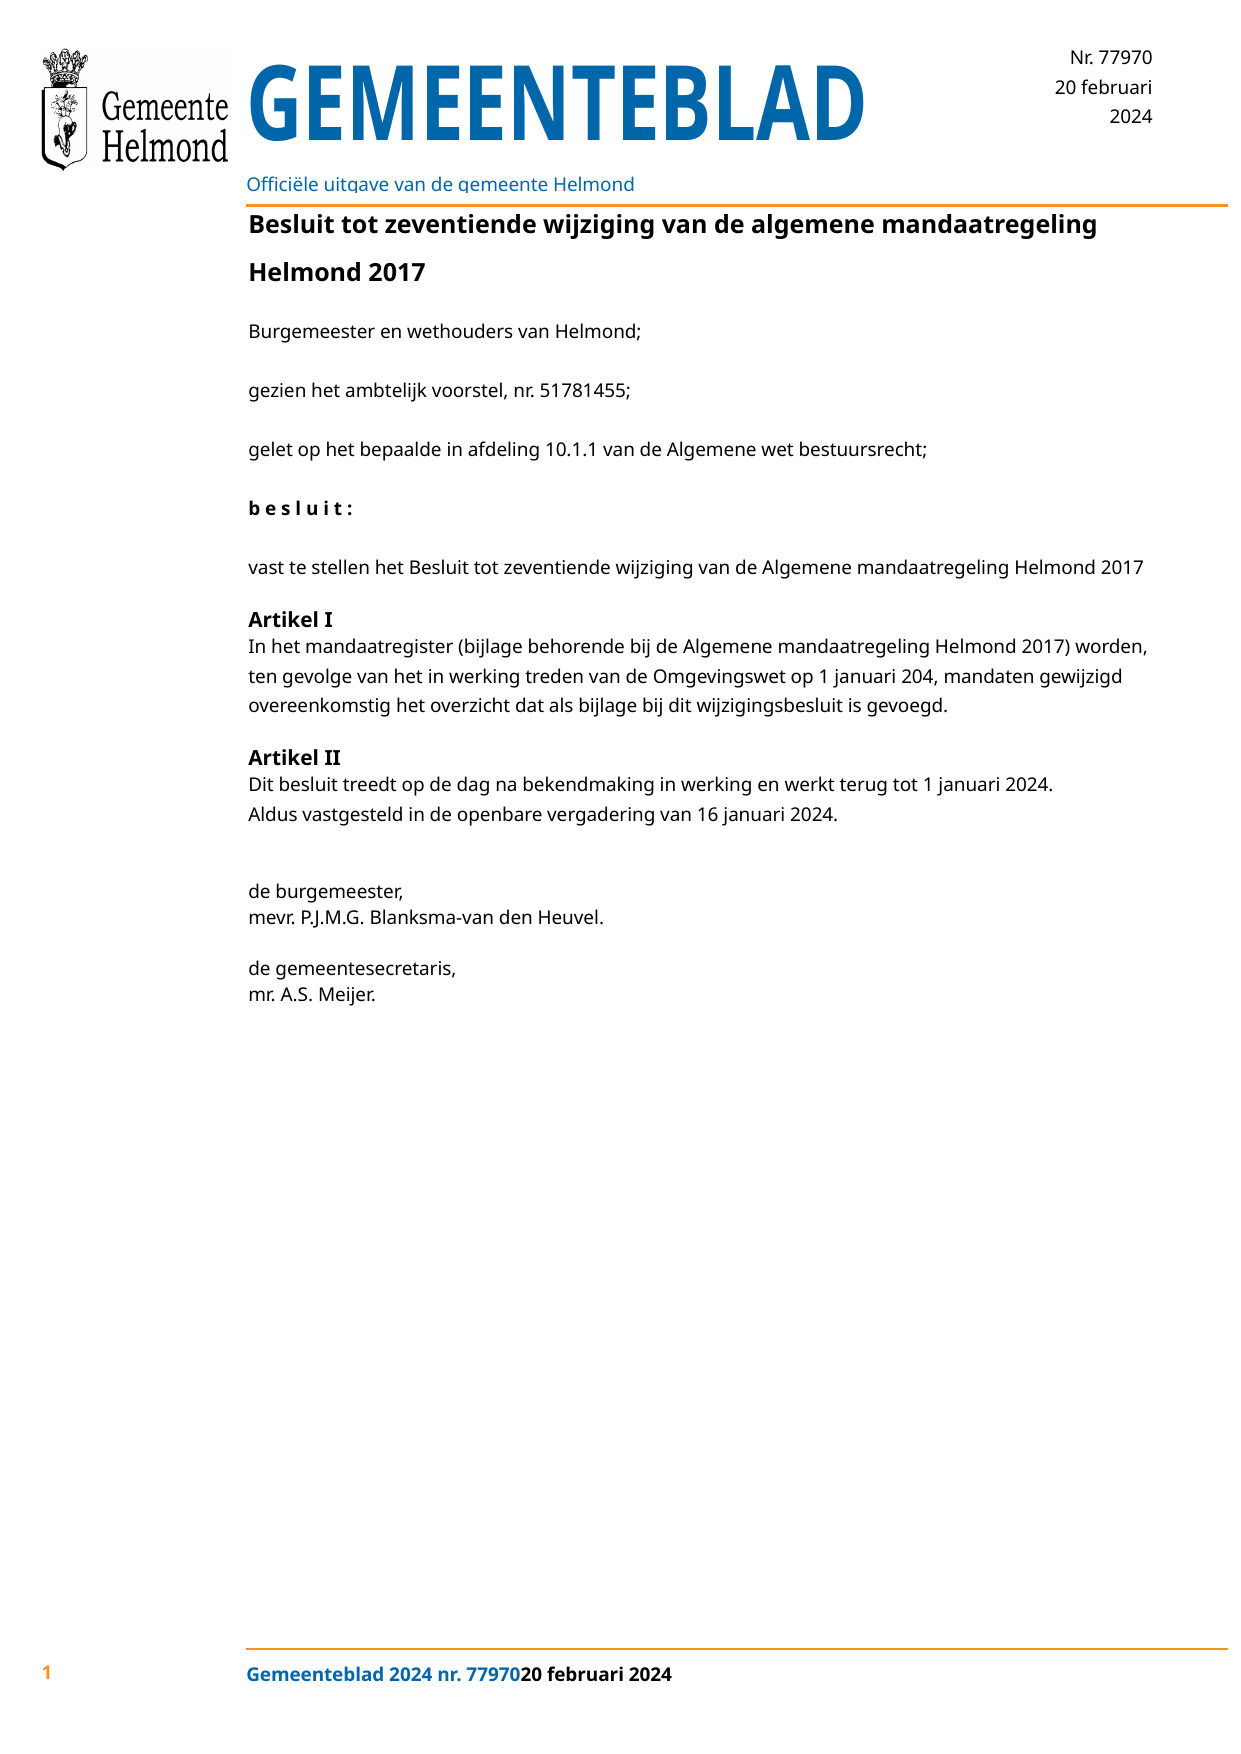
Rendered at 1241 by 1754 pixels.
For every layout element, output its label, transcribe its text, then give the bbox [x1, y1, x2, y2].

text Aldus vastgesteld in de openbare vergadering van 16 januari 2024. [248, 801, 1152, 827]
text vast te stellen het Besluit tot zeventiende wijziging van de Algemene mandaatregeling Helmond 2017 [248, 554, 1152, 580]
text mr. A.S. Meijer. [248, 981, 1152, 1007]
text de burgemeester, [248, 878, 1152, 904]
text Besluit tot zeventiende wijziging van de algemene mandaatregeling Helmond 2017 [248, 207, 1152, 288]
text mevr. P.J.M.G. Blanksma-van den Heuvel. [248, 904, 1152, 930]
text Dit besluit treedt op de dag na bekendmaking in werking en werkt terug tot 1 januari 2024. [248, 771, 1152, 797]
text Artikel II [248, 743, 1152, 771]
text gelet op het bepaalde in afdeling 10.1.1 van de Algemene wet bestuursrecht; [248, 436, 1152, 462]
text gezien het ambtelijk voorstel, nr. 51781455; [248, 377, 1152, 403]
text de gemeentesecretaris, [248, 955, 1152, 981]
text Artikel I [248, 605, 1152, 633]
text b e s l u i t : [248, 495, 1152, 521]
picture [41, 47, 231, 172]
text In het mandaatregister (bijlage behorende bij de Algemene mandaatregeling Helmond 2017) worden, ten gevolge van het in werking treden van de Omgevingswet op 1 januari 204, mandaten gewijzigd overeenkomstig het overzicht dat als bijlage bij dit wijzigingsbesluit is gevoegd. [248, 633, 1152, 718]
text Burgemeester en wethouders van Helmond; [248, 318, 1152, 344]
